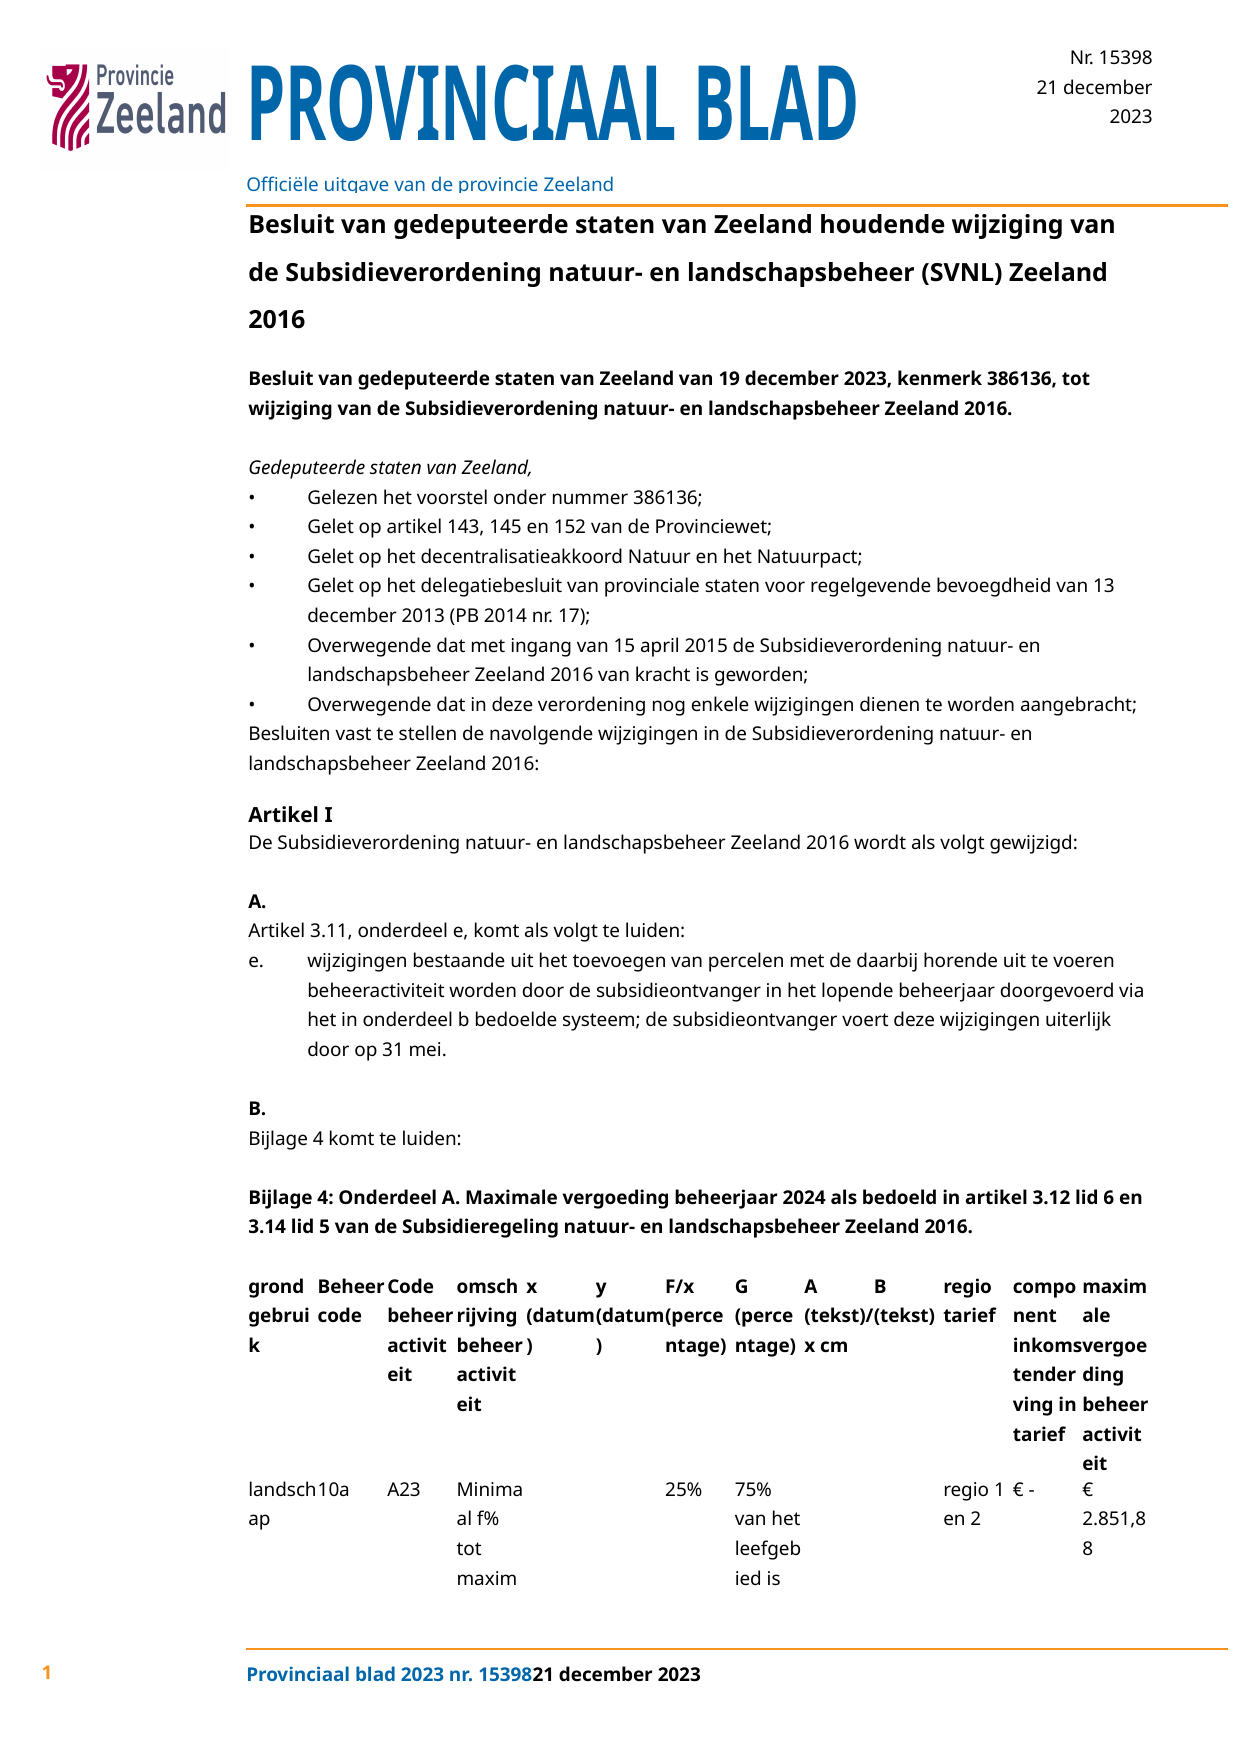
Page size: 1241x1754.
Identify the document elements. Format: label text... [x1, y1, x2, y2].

text A. [248, 888, 1152, 914]
table_header G (percentage) [735, 1273, 804, 1476]
table_cell landschap [248, 1476, 317, 1591]
table_header grond gebruik [248, 1273, 317, 1476]
table_cell € - [1013, 1476, 1082, 1591]
table_header Code beheeractiviteit [387, 1273, 456, 1476]
text B. [248, 1095, 1152, 1121]
list Overwegende dat met ingang van 15 april 2015 de Subsidieverordening natuur- en landschapsbeheer Zeeland 2016 van kracht is geworden; [248, 632, 1152, 687]
text Bijlage 4 komt te luiden: [248, 1125, 1152, 1151]
table_header regio tarief [943, 1273, 1013, 1476]
table_header F/x (percentage) [665, 1273, 734, 1476]
text Artikel I [248, 801, 1152, 829]
list Gelet op artikel 143, 145 en 152 van de Provinciewet; [248, 513, 1152, 539]
table_cell Minimaal f% tot maxim [456, 1476, 526, 1591]
table_cell regio 1 en 2 [943, 1476, 1013, 1591]
text Gedeputeerde staten van Zeeland, [248, 454, 1152, 480]
list Gelet op het decentralisatieakkoord Natuur en het Natuurpact; [248, 543, 1152, 569]
table_header maximale vergoeding beheeractiviteit [1082, 1273, 1152, 1476]
text Besluit van gedeputeerde staten van Zeeland van 19 december 2023, kenmerk 386136, tot wijziging van de Subsidieverordening natuur- en landschapsbeheer Zeeland 2016. [248, 366, 1152, 421]
list wijzigingen bestaande uit het toevoegen van percelen met de daarbij horende uit te voeren beheeractiviteit worden door de subsidieontvanger in het lopende beheerjaar doorgevoerd via het in onderdeel b bedoelde systeem; de subsidieontvanger voert deze wijzigingen uiterlijk door op 31 mei. [248, 947, 1152, 1062]
picture [41, 47, 231, 172]
table_header A (tekst)/ x cm [804, 1273, 873, 1476]
text De Subsidieverordening natuur- en landschapsbeheer Zeeland 2016 wordt als volgt gewijzigd: [248, 829, 1152, 855]
table_cell € 2.851,88 [1082, 1476, 1152, 1591]
text Besluit van gedeputeerde staten van Zeeland houdende wijziging van de Subsidieverordening natuur- en landschapsbeheer (SVNL) Zeeland 2016 [248, 207, 1152, 336]
table_header y (datum) [596, 1273, 665, 1476]
table_header B (tekst) [874, 1273, 943, 1476]
list Gelezen het voorstel onder nummer 386136; [248, 484, 1152, 509]
table_header omschrijving beheeractiviteit [456, 1273, 526, 1476]
list Overwegende dat in deze verordening nog enkele wijzigingen dienen te worden aangebracht; [248, 691, 1152, 717]
table_header component inkomstenderving in tarief [1013, 1273, 1082, 1476]
table_cell [804, 1476, 873, 1591]
table_cell 10a [318, 1476, 387, 1591]
table_cell 25% [665, 1476, 734, 1591]
text Besluiten vast te stellen de navolgende wijzigingen in de Subsidieverordening natuur- en landschapsbeheer Zeeland 2016: [248, 721, 1152, 776]
text Artikel 3.11, onderdeel e, komt als volgt te luiden: [248, 918, 1152, 943]
table_cell [596, 1476, 665, 1591]
table_cell [874, 1476, 943, 1591]
list Gelet op het delegatiebesluit van provinciale staten voor regelgevende bevoegdheid van 13 december 2013 (PB 2014 nr. 17); [248, 573, 1152, 628]
table_header x (datum) [526, 1273, 596, 1476]
table_cell 75% van het leefgebied is [735, 1476, 804, 1591]
text Bijlage 4: Onderdeel A. Maximale vergoeding beheerjaar 2024 als bedoeld in artikel 3.12 lid 6 en 3.14 lid 5 van de Subsidieregeling natuur- en landschapsbeheer Zeeland 2016. [248, 1184, 1152, 1239]
table_cell [526, 1476, 596, 1591]
table_header Beheer code [318, 1273, 387, 1476]
table_cell A23 [387, 1476, 456, 1591]
